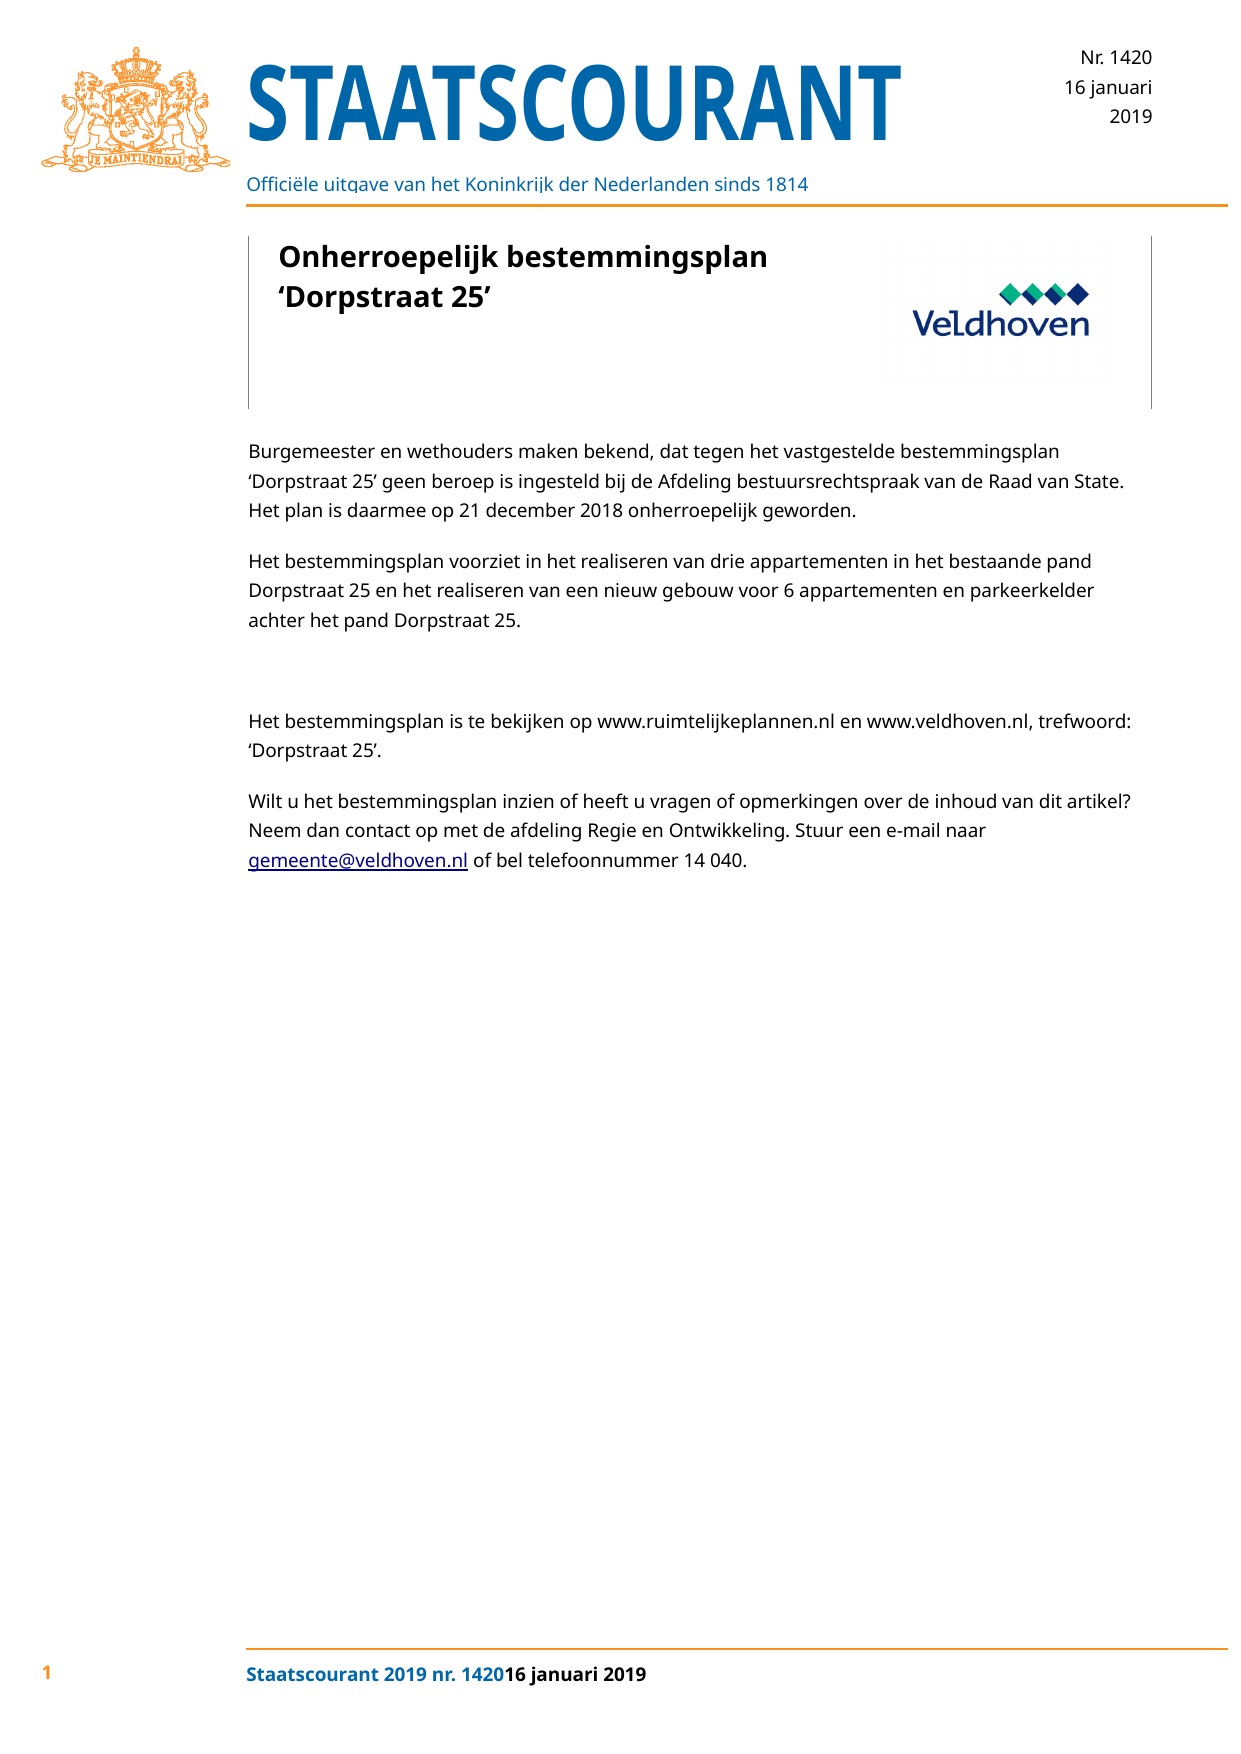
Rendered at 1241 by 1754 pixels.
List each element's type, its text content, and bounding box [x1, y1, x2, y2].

table_header Onherroepelijk bestemmingsplan ‘Dorpstraat 25’ [249, 236, 850, 409]
text Het bestemmingsplan is te bekijken op www.ruimtelijkeplannen.nl en www.veldhoven.nl, trefwoord: ‘Dorpstraat 25’. [248, 708, 1152, 763]
text Het bestemmingsplan voorziet in het realiseren van drie appartementen in het bestaande pand Dorpstraat 25 en het realiseren van een nieuw gebouw voor 6 appartementen en parkeerkelder achter het pand Dorpstraat 25. [248, 548, 1152, 633]
picture [882, 236, 1119, 384]
text Burgemeester en wethouders maken bekend, dat tegen het vastgestelde bestemmingsplan ‘Dorpstraat 25’ geen beroep is ingesteld bij de Afdeling bestuursrechtspraak van de Raad van State. Het plan is daarmee op 21 december 2018 onherroepelijk geworden. [248, 438, 1152, 523]
table_header [850, 236, 1151, 409]
picture [41, 47, 231, 172]
text Wilt u het bestemmingsplan inzien of heeft u vragen of opmerkingen over de inhoud van dit artikel? Neem dan contact op met de afdeling Regie en Ontwikkeling. Stuur een e-mail naar gemeente@veldhoven.nl of bel telefoonnummer 14 040. [248, 788, 1152, 873]
